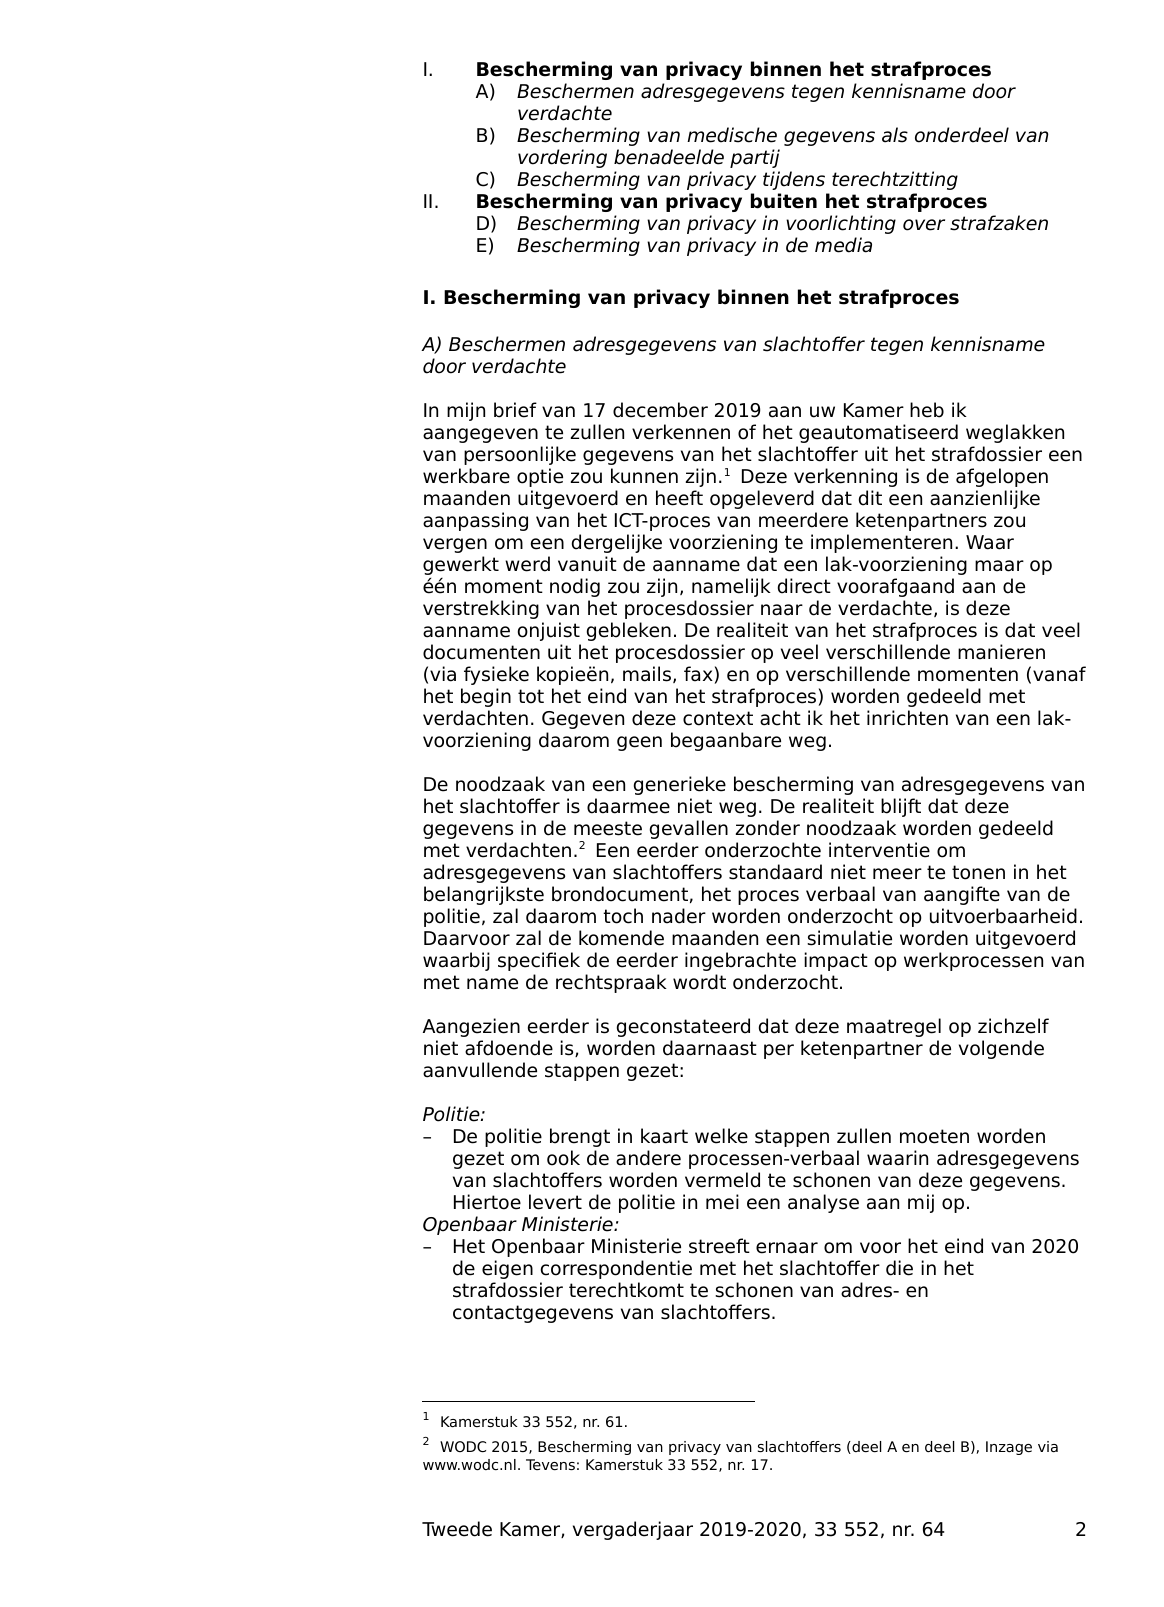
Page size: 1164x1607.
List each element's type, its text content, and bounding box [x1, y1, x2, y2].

text WODC 2015, Bescherming van privacy van slachtoffers (deel A en deel B), Inzage via [422, 1435, 1087, 1457]
text www.wodc.nl. Tevens: Kamerstuk 33 552, nr. 17. [422, 1457, 1087, 1474]
text D) Bescherming van privacy in voorlichting over strafzaken [475, 213, 1087, 235]
text II. Bescherming van privacy buiten het strafproces [422, 191, 1087, 213]
text A) Beschermen adresgegevens tegen kennisname door verdachte [475, 81, 1087, 125]
text Politie: [422, 1104, 1087, 1126]
text I. Bescherming van privacy binnen het strafproces [422, 59, 1087, 81]
text Aangezien eerder is geconstateerd dat deze maatregel op zichzelf niet afdoende is, worden daarnaast per ketenpartner de volgende aanvullende stappen gezet: [422, 1016, 1087, 1082]
subtitle I. Bescherming van privacy binnen het strafproces [422, 287, 1087, 309]
text C) Bescherming van privacy tijdens terechtzitting [475, 169, 1087, 191]
text B) Bescherming van medische gegevens als onderdeel van vordering benadeelde partij [475, 125, 1087, 169]
subtitle A) Beschermen adresgegevens van slachtoffer tegen kennisname door verdachte [422, 334, 1087, 378]
text – De politie brengt in kaart welke stappen zullen moeten worden gezet om ook de andere processen-verbaal waarin adresgegevens van slachtoffers worden vermeld te schonen van deze gegevens. Hiertoe levert de politie in mei een analyse aan mij op. [422, 1126, 1087, 1214]
text Openbaar Ministerie: [422, 1214, 1087, 1236]
text De noodzaak van een generieke bescherming van adresgegevens van het slachtoffer is daarmee niet weg. De realiteit blijft dat deze gegevens in de meeste gevallen zonder noodzaak worden gedeeld met verdachten. Een eerder onderzochte interventie om adresgegevens van slachtoffers standaard niet meer te tonen in het belangrijkste brondocument, het proces verbaal van aangifte van de politie, zal daarom toch nader worden onderzocht op uitvoerbaarheid. Daarvoor zal de komende maanden een simulatie worden uitgevoerd waarbij specifiek de eerder ingebrachte impact op werkprocessen van met name de rechtspraak wordt onderzocht. [422, 774, 1087, 994]
text – Het Openbaar Ministerie streeft ernaar om voor het eind van 2020 de eigen correspondentie met het slachtoffer die in het strafdossier terechtkomt te schonen van adres- en contactgegevens van slachtoffers. [422, 1236, 1087, 1324]
text In mijn brief van 17 december 2019 aan uw Kamer heb ik aangegeven te zullen verkennen of het geautomatiseerd weglakken van persoonlijke gegevens van het slachtoffer uit het strafdossier een werkbare optie zou kunnen zijn. Deze verkenning is de afgelopen maanden uitgevoerd en heeft opgeleverd dat dit een aanzienlijke aanpassing van het ICT-proces van meerdere ketenpartners zou vergen om een dergelijke voorziening te implementeren. Waar gewerkt werd vanuit de aanname dat een lak-voorziening maar op één moment nodig zou zijn, namelijk direct voorafgaand aan de verstrekking van het procesdossier naar de verdachte, is deze aanname onjuist gebleken. De realiteit van het strafproces is dat veel documenten uit het procesdossier op veel verschillende manieren (via fysieke kopieën, mails, fax) en op verschillende momenten (vanaf het begin tot het eind van het strafproces) worden gedeeld met verdachten. Gegeven deze context acht ik het inrichten van een lak-voorziening daarom geen begaanbare weg. [422, 400, 1087, 752]
text Kamerstuk 33 552, nr. 61. [422, 1410, 1087, 1432]
text E) Bescherming van privacy in de media [475, 235, 1087, 257]
